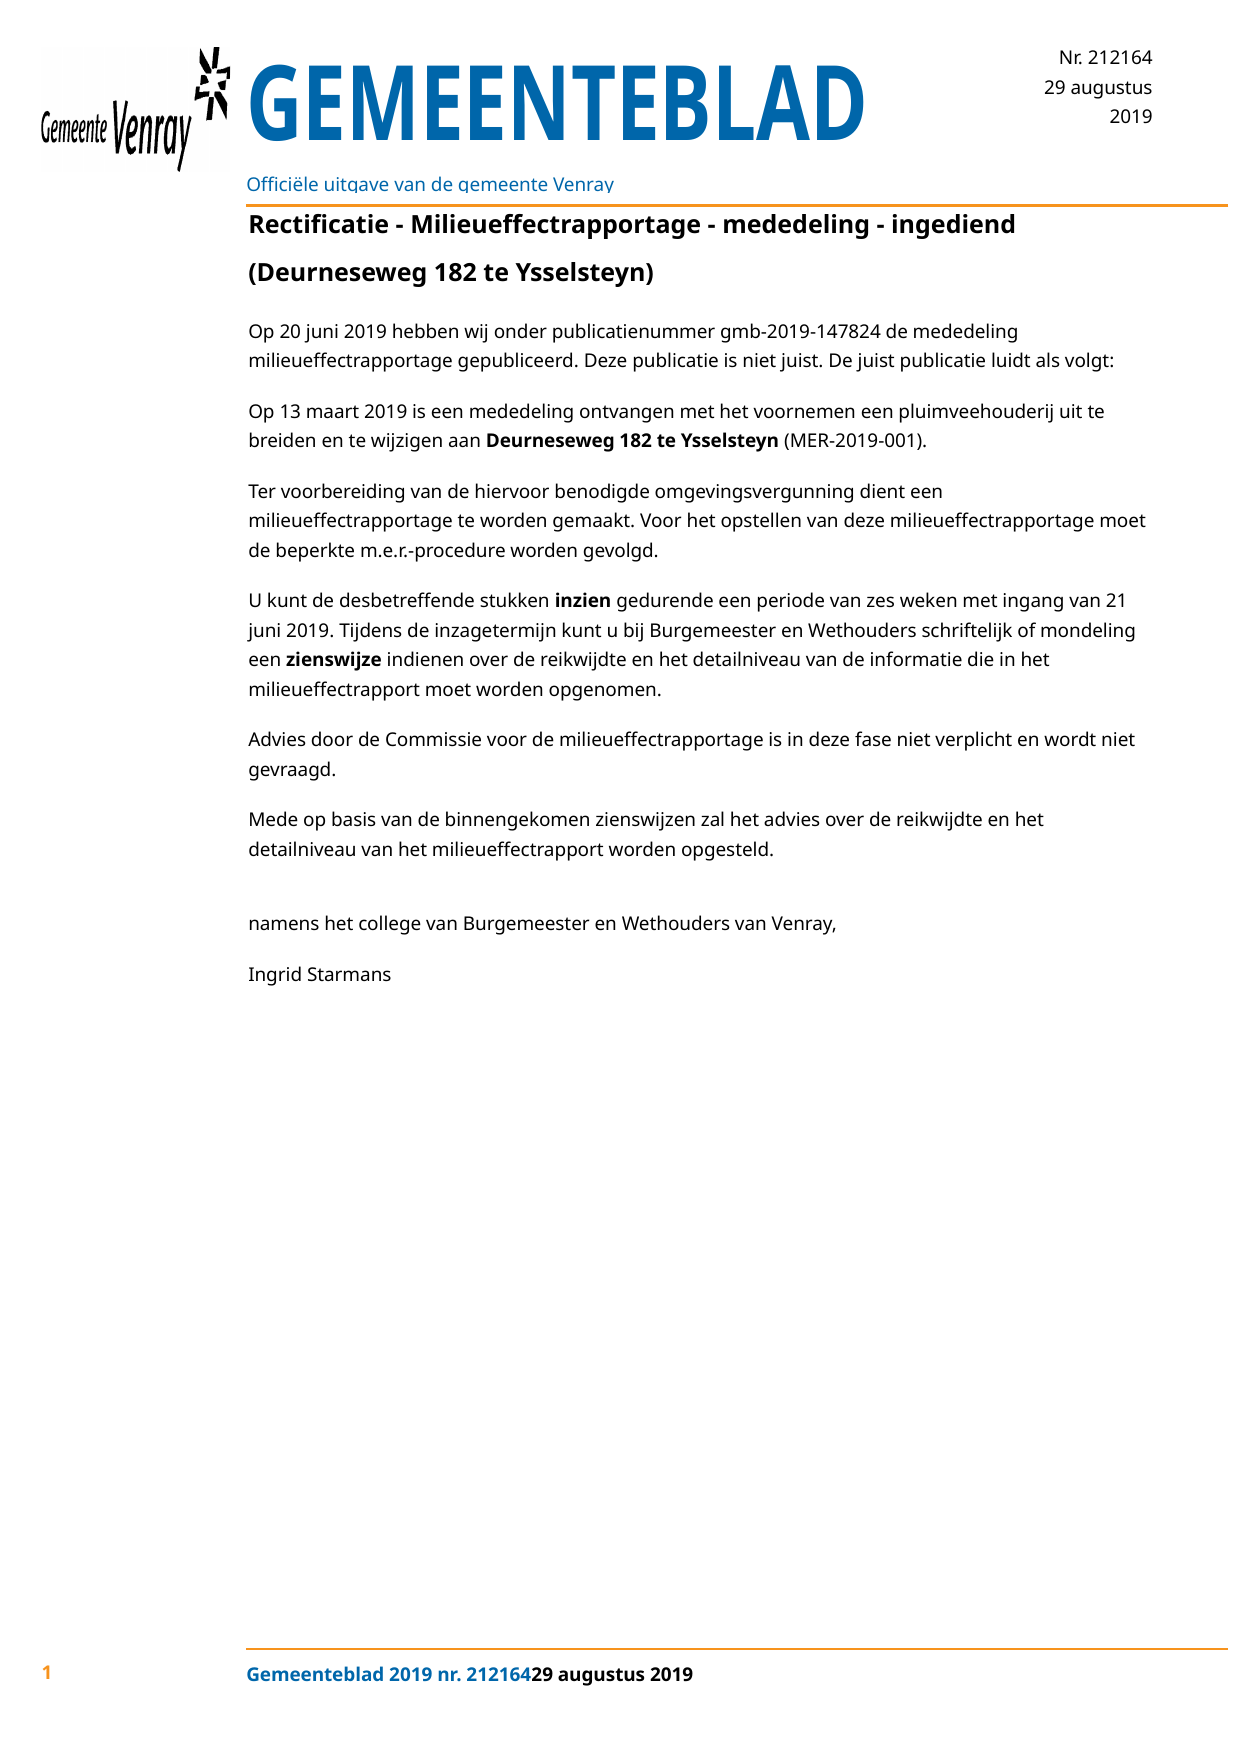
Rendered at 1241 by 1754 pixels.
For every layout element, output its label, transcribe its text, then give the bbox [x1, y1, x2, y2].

text namens het college van Burgemeester en Wethouders van Venray, [248, 910, 1152, 936]
text Op 20 juni 2019 hebben wij onder publicatienummer gmb-2019-147824 de mededeling milieueffectrapportage gepubliceerd. Deze publicatie is niet juist. De juist publicatie luidt als volgt: [248, 318, 1152, 373]
text Mede op basis van de binnengekomen zienswijzen zal het advies over de reikwijdte en het detailniveau van het milieueffectrapport worden opgesteld. [248, 807, 1152, 862]
picture [41, 47, 231, 172]
text Rectificatie - Milieueffectrapportage - mededeling - ingediend (Deurneseweg 182 te Ysselsteyn) [248, 207, 1152, 288]
text Ter voorbereiding van de hiervoor benodigde omgevingsvergunning dient een milieueffectrapportage te worden gemaakt. Voor het opstellen van deze milieueffectrapportage moet de beperkte m.e.r.-procedure worden gevolgd. [248, 478, 1152, 563]
text Advies door de Commissie voor de milieueffectrapportage is in deze fase niet verplicht en wordt niet gevraagd. [248, 727, 1152, 782]
text Ingrid Starmans [248, 961, 1152, 987]
text Op 13 maart 2019 is een mededeling ontvangen met het voornemen een pluimveehouderij uit te breiden en te wijzigen aan Deurneseweg 182 te Ysselsteyn (MER-2019-001). [248, 398, 1152, 453]
text U kunt de desbetreffende stukken inzien gedurende een periode van zes weken met ingang van 21 juni 2019. Tijdens de inzagetermijn kunt u bij Burgemeester en Wethouders schriftelijk of mondeling een zienswijze indienen over de reikwijdte en het detailniveau van de informatie die in het milieueffectrapport moet worden opgenomen. [248, 587, 1152, 702]
